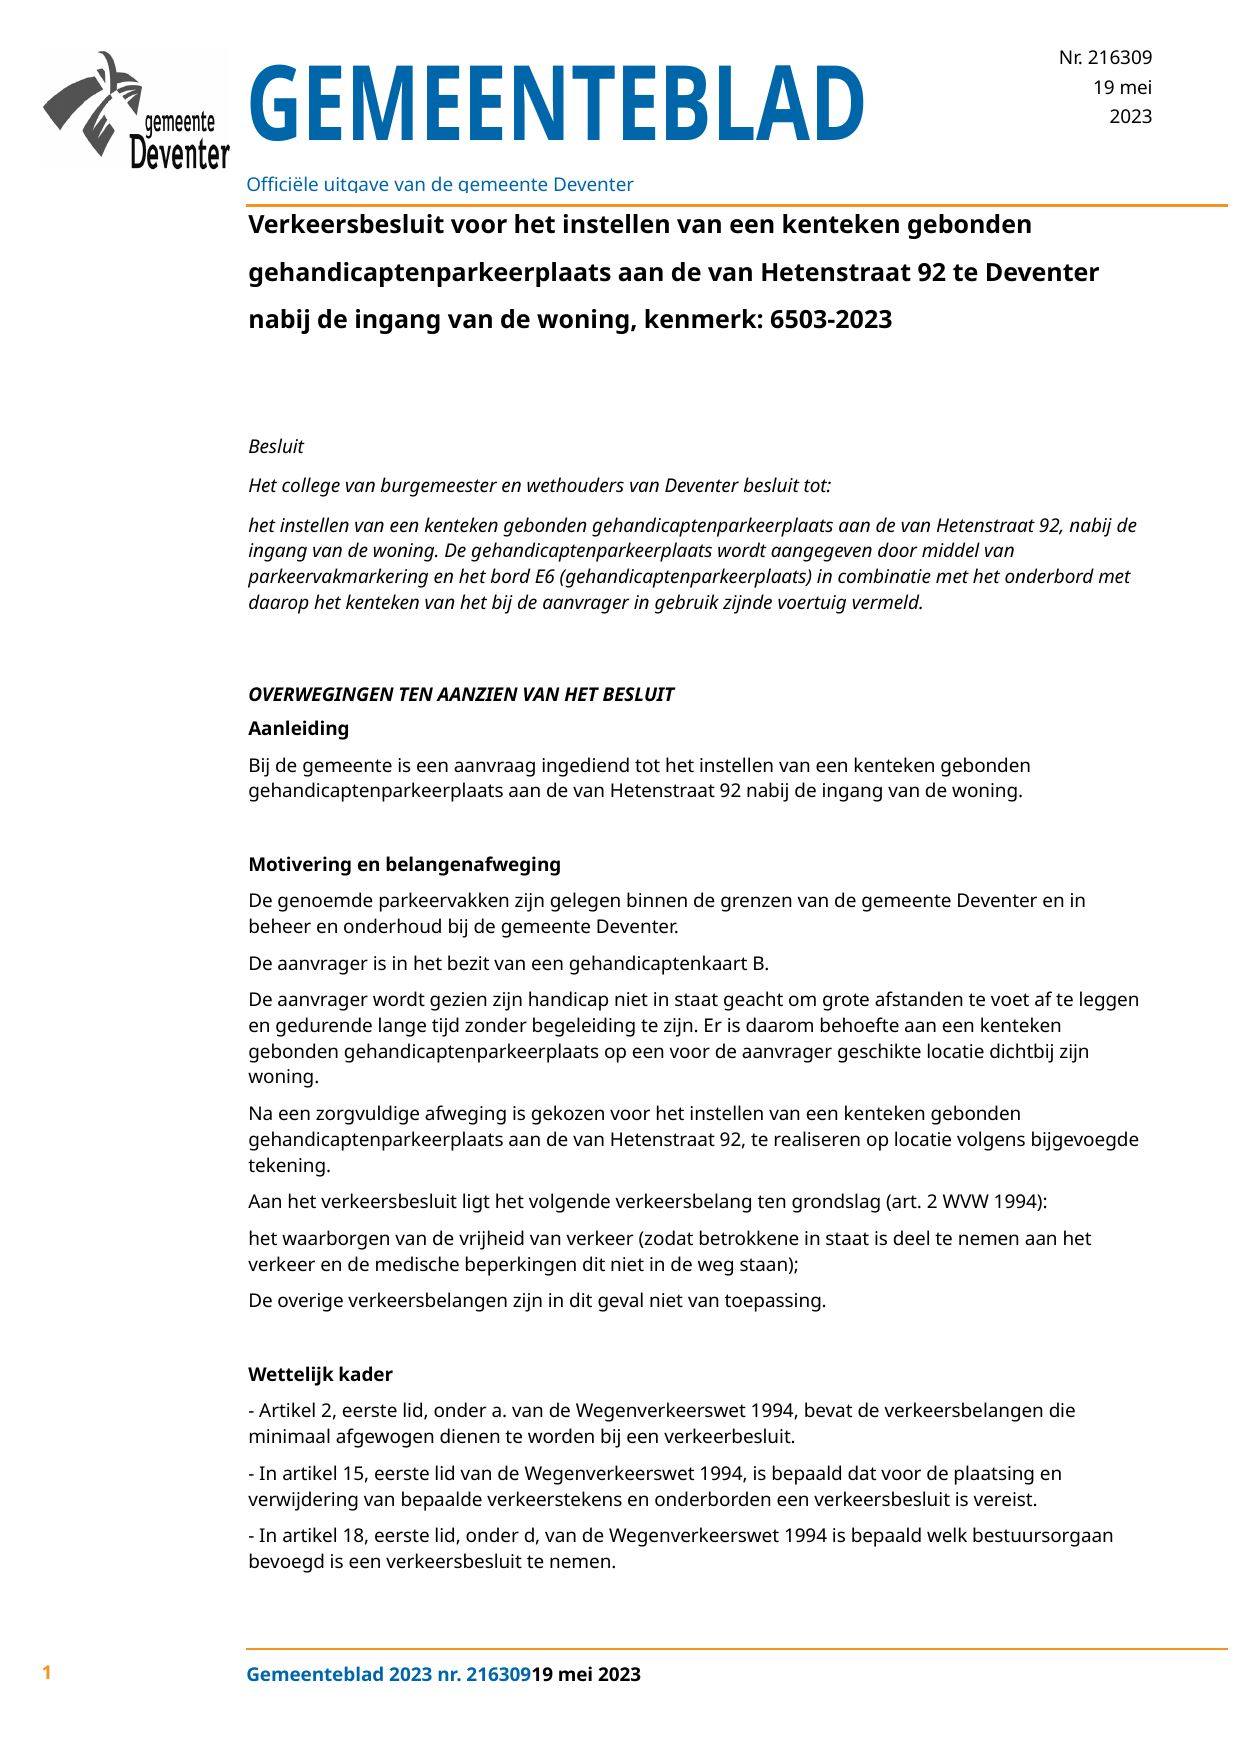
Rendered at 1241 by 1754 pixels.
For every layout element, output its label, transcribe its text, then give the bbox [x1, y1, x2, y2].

text De genoemde parkeervakken zijn gelegen binnen de grenzen van de gemeente Deventer en in beheer en onderhoud bij de gemeente Deventer. [248, 887, 1152, 939]
text - In artikel 15, eerste lid van de Wegenverkeerswet 1994, is bepaald dat voor de plaatsing en verwijdering van bepaalde verkeerstekens en onderborden een verkeersbesluit is vereist. [248, 1460, 1152, 1511]
text De aanvrager is in het bezit van een gehandicaptenkaart B. [248, 950, 1152, 976]
text De overige verkeersbelangen zijn in dit geval niet van toepassing. [248, 1288, 1152, 1313]
picture [41, 47, 231, 172]
text Verkeersbesluit voor het instellen van een kenteken gebonden gehandicaptenparkeerplaats aan de van Hetenstraat 92 te Deventer nabij de ingang van de woning, kenmerk: 6503-2023 [248, 207, 1152, 336]
text Bij de gemeente is een aanvraag ingediend tot het instellen van een kenteken gebonden gehandicaptenparkeerplaats aan de van Hetenstraat 92 nabij de ingang van de woning. [248, 752, 1152, 803]
text Het college van burgemeester en wethouders van Deventer besluit tot: [248, 472, 1152, 498]
text OVERWEGINGEN TEN AANZIEN VAN HET BESLUIT [248, 681, 1152, 707]
text het instellen van een kenteken gebonden gehandicaptenparkeerplaats aan de van Hetenstraat 92, nabij de ingang van de woning. De gehandicaptenparkeerplaats wordt aangegeven door middel van parkeervakmarkering en het bord E6 (gehandicaptenparkeerplaats) in combinatie met het onderbord met daarop het kenteken van het bij de aanvrager in gebruik zijnde voertuig vermeld. [248, 512, 1152, 615]
text Motivering en belangenafweging [248, 851, 1152, 877]
text - Artikel 2, eerste lid, onder a. van de Wegenverkeerswet 1994, bevat de verkeersbelangen die minimaal afgewogen dienen te worden bij een verkeerbesluit. [248, 1398, 1152, 1449]
text het waarborgen van de vrijheid van verkeer (zodat betrokkene in staat is deel te nemen aan het verkeer en de medische beperkingen dit niet in de weg staan); [248, 1225, 1152, 1277]
text De aanvrager wordt gezien zijn handicap niet in staat geacht om grote afstanden te voet af te leggen en gedurende lange tijd zonder begeleiding te zijn. Er is daarom behoefte aan een kenteken gebonden gehandicaptenparkeerplaats op een voor de aanvrager geschikte locatie dichtbij zijn woning. [248, 987, 1152, 1089]
text Wettelijk kader [248, 1361, 1152, 1387]
text - In artikel 18, eerste lid, onder d, van de Wegenverkeerswet 1994 is bepaald welk bestuursorgaan bevoegd is een verkeersbesluit te nemen. [248, 1522, 1152, 1574]
text Aan het verkeersbesluit ligt het volgende verkeersbelang ten grondslag (art. 2 WVW 1994): [248, 1188, 1152, 1214]
text Na een zorgvuldige afweging is gekozen voor het instellen van een kenteken gebonden gehandicaptenparkeerplaats aan de van Hetenstraat 92, te realiseren op locatie volgens bijgevoegde tekening. [248, 1100, 1152, 1178]
text Aanleiding [248, 715, 1152, 741]
text Besluit [248, 433, 1152, 459]
